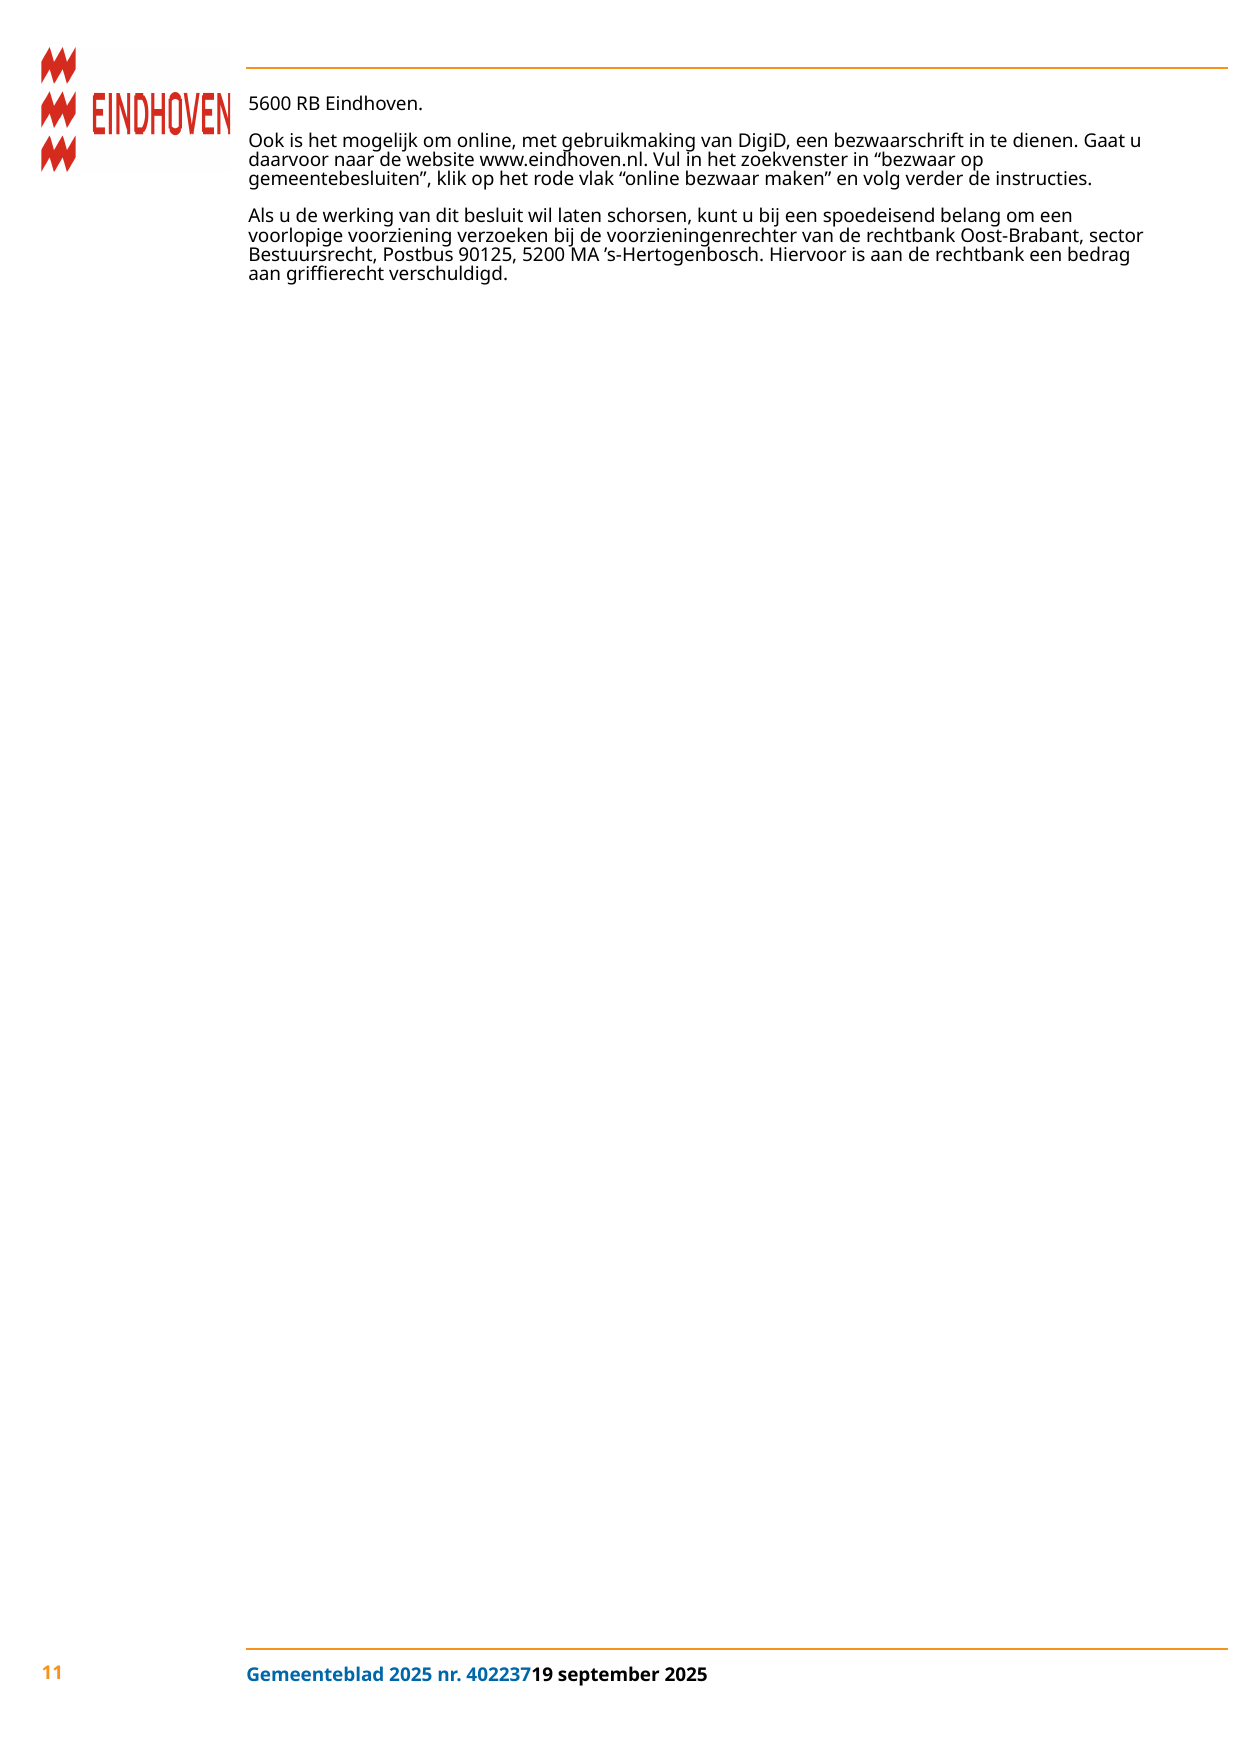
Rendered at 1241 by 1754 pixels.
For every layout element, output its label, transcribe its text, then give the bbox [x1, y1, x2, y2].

text 5600 RB Eindhoven. [248, 95, 1152, 114]
text Als u de werking van dit besluit wil laten schorsen, kunt u bij een spoedeisend belang om een voorlopige voorziening verzoeken bij de voorzieningenrechter van de rechtbank Oost-Brabant, sector Bestuursrecht, Postbus 90125, 5200 MA ’s-Hertogenbosch. Hiervoor is aan de rechtbank een bedrag aan griffierecht verschuldigd. [248, 207, 1152, 284]
picture [41, 47, 231, 172]
text Ook is het mogelijk om online, met gebruikmaking van DigiD, een bezwaarschrift in te dienen. Gaat u daarvoor naar de website www.eindhoven.nl. Vul in het zoekvenster in “bezwaar op gemeentebesluiten”, klik op het rode vlak “online bezwaar maken” en volg verder de instructies. [248, 132, 1152, 189]
